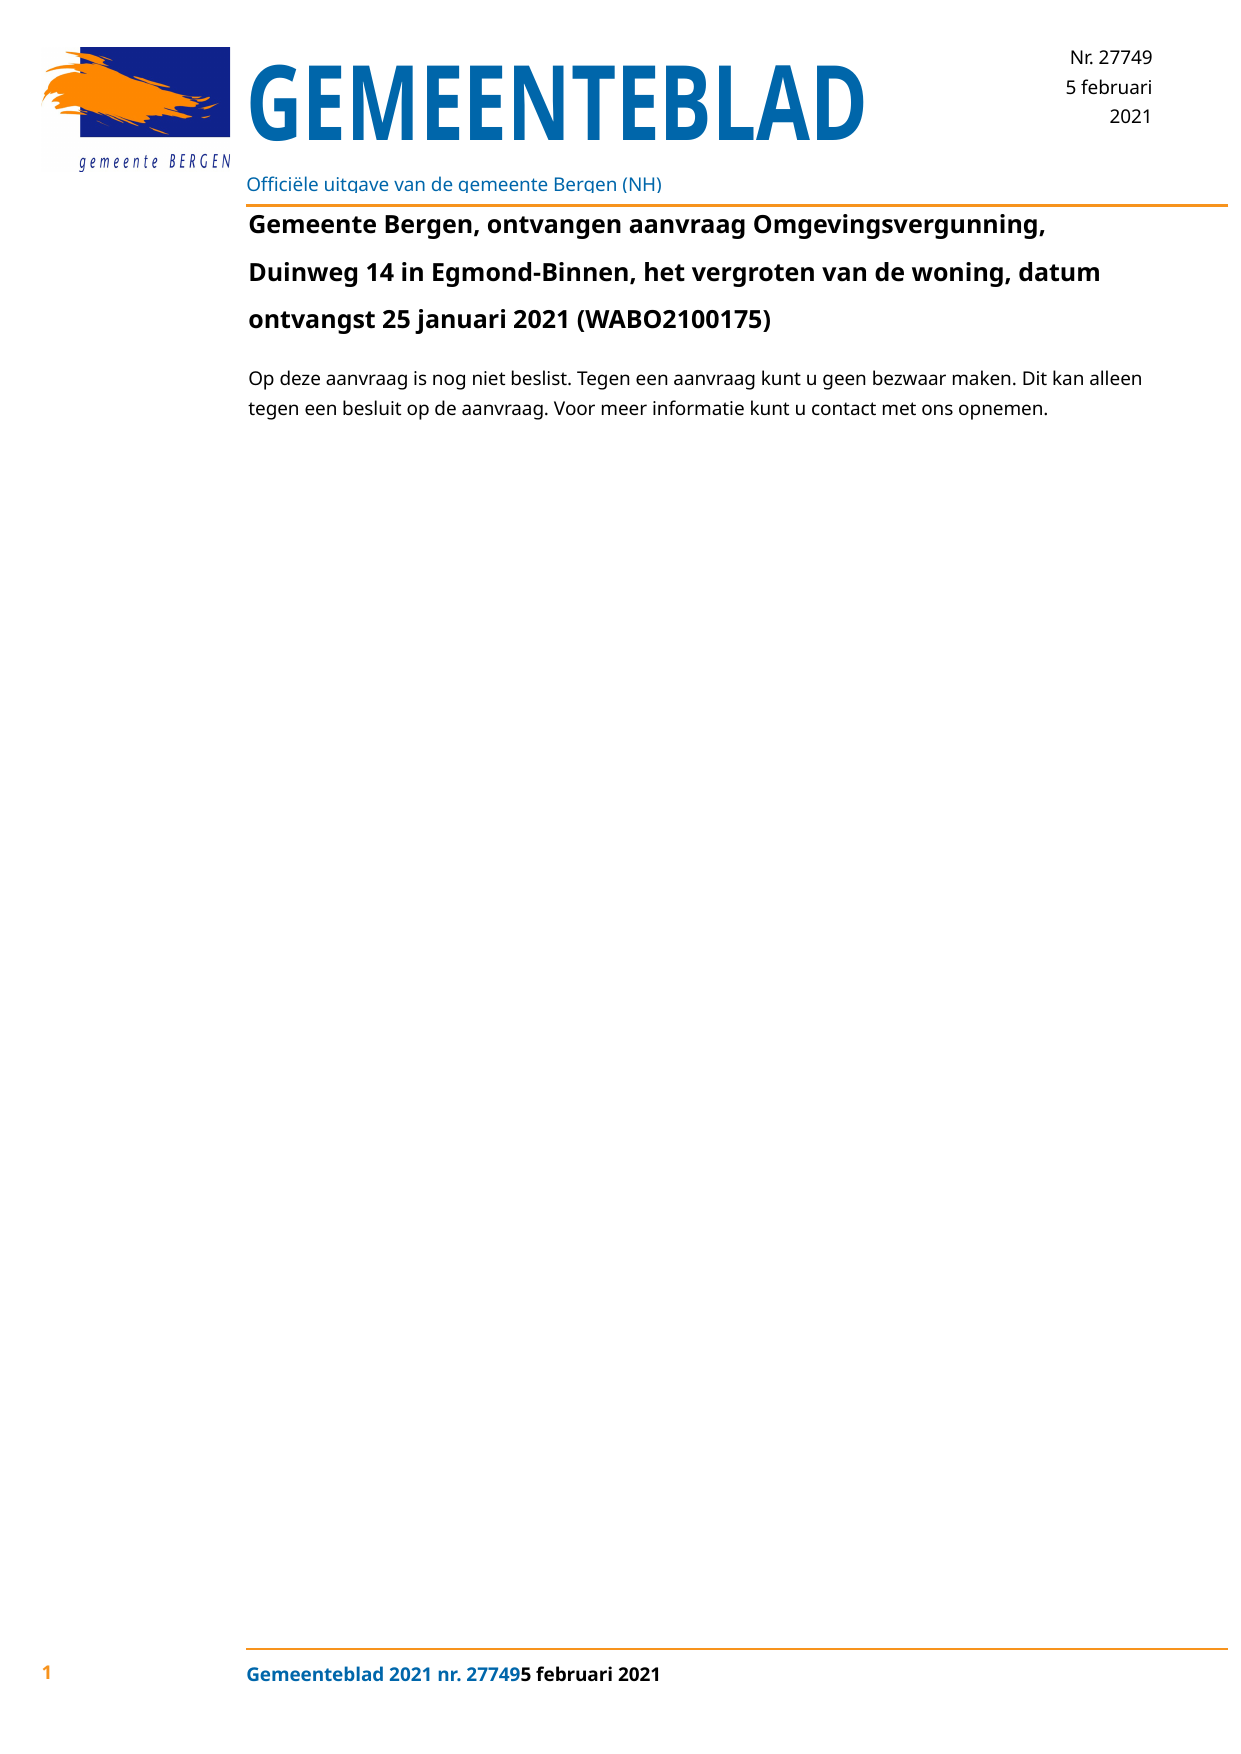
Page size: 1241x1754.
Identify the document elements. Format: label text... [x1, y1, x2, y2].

picture [41, 47, 231, 172]
text Op deze aanvraag is nog niet beslist. Tegen een aanvraag kunt u geen bezwaar maken. Dit kan alleen tegen een besluit op de aanvraag. Voor meer informatie kunt u contact met ons opnemen. [248, 366, 1152, 421]
text Gemeente Bergen, ontvangen aanvraag Omgevingsvergunning, Duinweg 14 in Egmond-Binnen, het vergroten van de woning, datum ontvangst 25 januari 2021 (WABO2100175) [248, 207, 1152, 336]
